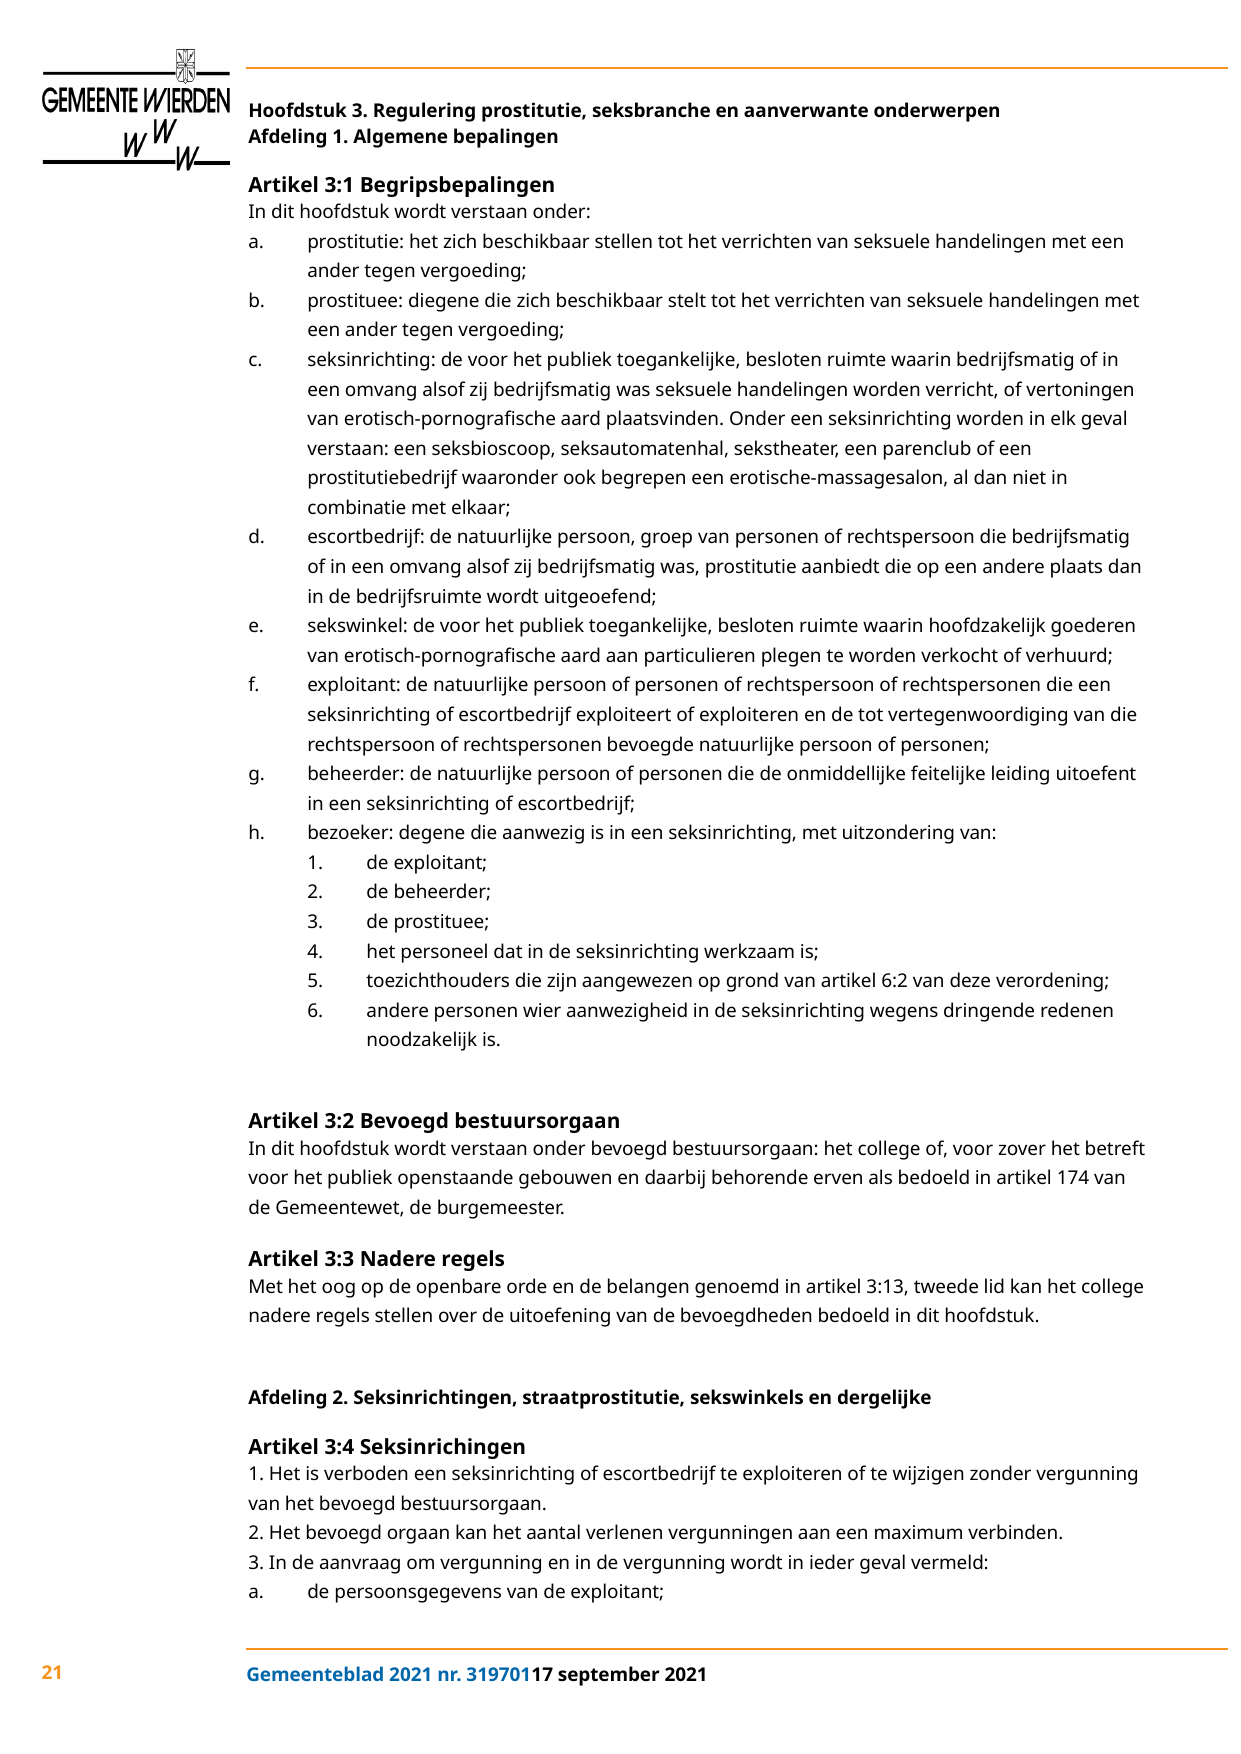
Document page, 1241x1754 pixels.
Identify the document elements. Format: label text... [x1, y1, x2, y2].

picture [41, 47, 231, 172]
list seksinrichting: de voor het publiek toegankelijke, besloten ruimte waarin bedrijfsmatig of in een omvang alsof zij bedrijfsmatig was seksuele handelingen worden verricht, of vertoningen van erotisch-pornografische aard plaatsvinden. Onder een seksinrichting worden in elk geval verstaan: een seksbioscoop, seksautomatenhal, sekstheater, een parenclub of een prostitutiebedrijf waaronder ook begrepen een erotische-massagesalon, al dan niet in combinatie met elkaar; [248, 346, 1152, 520]
list beheerder: de natuurlijke persoon of personen die de onmiddellijke feitelijke leiding uitoefent in een seksinrichting of escortbedrijf; [248, 760, 1152, 816]
list toezichthouders die zijn aangewezen op grond van artikel 6:2 van deze verordening; [307, 967, 1152, 993]
text 2. Het bevoegd orgaan kan het aantal verlenen vergunningen aan een maximum verbinden. [248, 1519, 1152, 1545]
list de beheerder; [307, 879, 1152, 904]
list prostitutie: het zich beschikbaar stellen tot het verrichten van seksuele handelingen met een ander tegen vergoeding; [248, 228, 1152, 283]
list bezoeker: degene die aanwezig is in een seksinrichting, met uitzondering van: [248, 819, 1152, 845]
list de prostituee; [307, 908, 1152, 934]
list het personeel dat in de seksinrichting werkzaam is; [307, 938, 1152, 963]
list sekswinkel: de voor het publiek toegankelijke, besloten ruimte waarin hoofdzakelijk goederen van erotisch-pornografische aard aan particulieren plegen te worden verkocht of verhuurd; [248, 612, 1152, 668]
list escortbedrijf: de natuurlijke persoon, groep van personen of rechtspersoon die bedrijfsmatig of in een omvang alsof zij bedrijfsmatig was, prostitutie aanbiedt die op een andere plaats dan in de bedrijfsruimte wordt uitgeoefend; [248, 524, 1152, 608]
text Met het oog op de openbare orde en de belangen genoemd in artikel 3:13, tweede lid kan het college nadere regels stellen over de uitoefening van de bevoegdheden bedoeld in dit hoofdstuk. [248, 1273, 1152, 1328]
text Artikel 3:2 Bevoegd bestuursorgaan [248, 1107, 1152, 1135]
text 1. Het is verboden een seksinrichting of escortbedrijf te exploiteren of te wijzigen zonder vergunning van het bevoegd bestuursorgaan. [248, 1460, 1152, 1516]
text Hoofdstuk 3. Regulering prostitutie, seksbranche en aanverwante onderwerpen [248, 95, 1152, 123]
list andere personen wier aanwezigheid in de seksinrichting wegens dringende redenen noodzakelijk is. [307, 997, 1152, 1052]
list exploitant: de natuurlijke persoon of personen of rechtspersoon of rechtspersonen die een seksinrichting of escortbedrijf exploiteert of exploiteren en de tot vertegenwoordiging van die rechtspersoon of rechtspersonen bevoegde natuurlijke persoon of personen; [248, 672, 1152, 756]
text In dit hoofdstuk wordt verstaan onder: [248, 198, 1152, 224]
text Afdeling 1. Algemene bepalingen [248, 123, 1152, 149]
list prostituee: diegene die zich beschikbaar stelt tot het verrichten van seksuele handelingen met een ander tegen vergoeding; [248, 287, 1152, 342]
text In dit hoofdstuk wordt verstaan onder bevoegd bestuursorgaan: het college of, voor zover het betreft voor het publiek openstaande gebouwen en daarbij behorende erven als bedoeld in artikel 174 van de Gemeentewet, de burgemeester. [248, 1135, 1152, 1220]
text 3. In de aanvraag om vergunning en in de vergunning wordt in ieder geval vermeld: [248, 1549, 1152, 1575]
text Afdeling 2. Seksinrichtingen, straatprostitutie, sekswinkels en dergelijke [248, 1382, 1152, 1411]
text Artikel 3:3 Nadere regels [248, 1244, 1152, 1273]
text Artikel 3:1 Begripsbepalingen [248, 170, 1152, 198]
list de exploitant; [307, 849, 1152, 875]
text Artikel 3:4 Seksinrichingen [248, 1432, 1152, 1460]
list de persoonsgegevens van de exploitant; [248, 1578, 1152, 1604]
